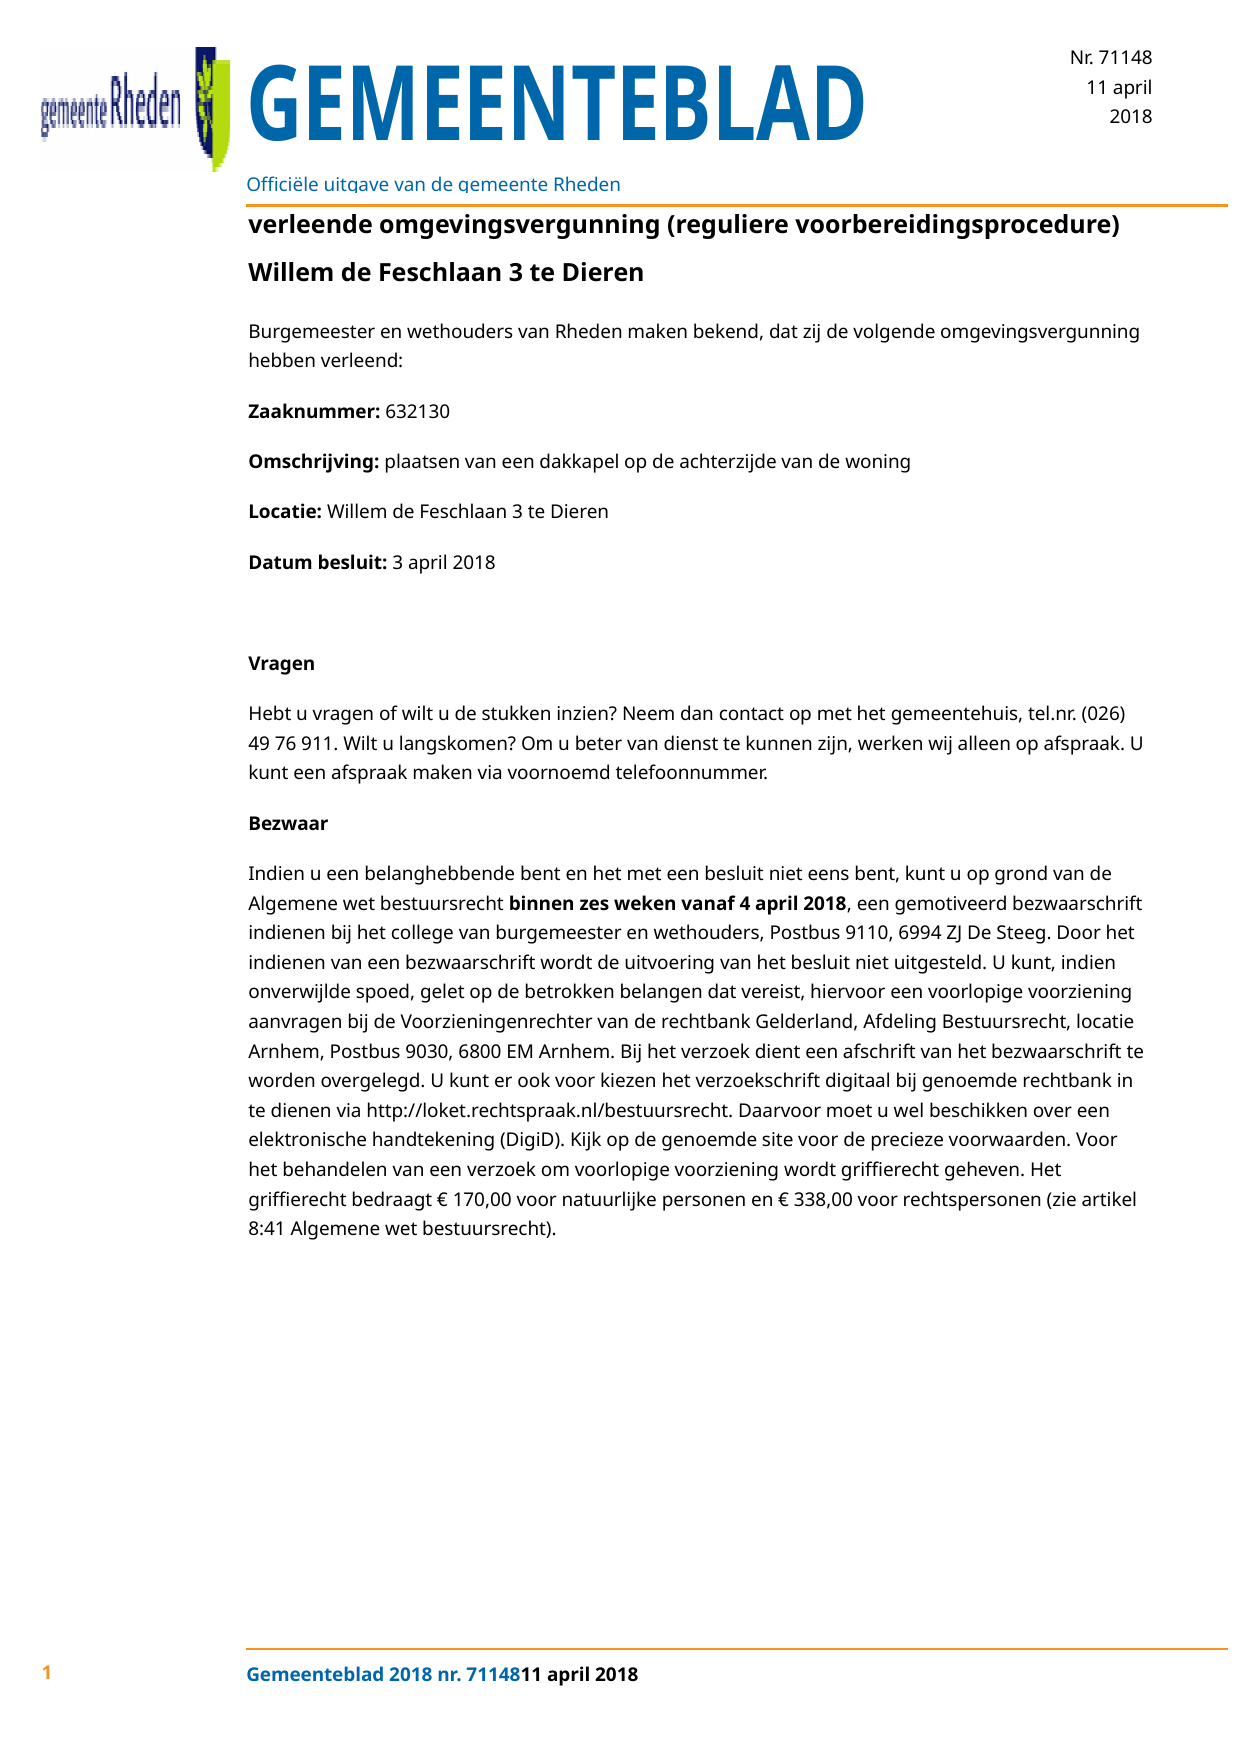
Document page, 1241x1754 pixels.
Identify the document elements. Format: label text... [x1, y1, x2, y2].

text Burgemeester en wethouders van Rheden maken bekend, dat zij de volgende omgevingsvergunning hebben verleend: [248, 318, 1152, 373]
text Hebt u vragen of wilt u de stukken inzien? Neem dan contact op met het gemeentehuis, tel.nr. (026) 49 76 911. Wilt u langskomen? Om u beter van dienst te kunnen zijn, werken wij alleen op afspraak. U kunt een afspraak maken via voornoemd telefoonnummer. [248, 700, 1152, 785]
text Omschrijving: plaatsen van een dakkapel op de achterzijde van de woning [248, 448, 1152, 474]
text Vragen [248, 650, 1152, 676]
text Zaaknummer: 632130 [248, 398, 1152, 424]
text Datum besluit: 3 april 2018 [248, 549, 1152, 575]
text verleende omgevingsvergunning (reguliere voorbereidingsprocedure) Willem de Feschlaan 3 te Dieren [248, 207, 1152, 288]
text Indien u een belanghebbende bent en het met een besluit niet eens bent, kunt u op grond van de Algemene wet bestuursrecht binnen zes weken vanaf 4 april 2018, een gemotiveerd bezwaarschrift indienen bij het college van burgemeester en wethouders, Postbus 9110, 6994 ZJ De Steeg. Door het indienen van een bezwaarschrift wordt de uitvoering van het besluit niet uitgesteld. U kunt, indien onverwijlde spoed, gelet op de betrokken belangen dat vereist, hiervoor een voorlopige voorziening aanvragen bij de Voorzieningenrechter van de rechtbank Gelderland, Afdeling Bestuursrecht, locatie Arnhem, Postbus 9030, 6800 EM Arnhem. Bij het verzoek dient een afschrift van het bezwaarschrift te worden overgelegd. U kunt er ook voor kiezen het verzoekschrift digitaal bij genoemde rechtbank in te dienen via http://loket.rechtspraak.nl/bestuursrecht. Daarvoor moet u wel beschikken over een elektronische handtekening (DigiD). Kijk op de genoemde site voor de precieze voorwaarden. Voor het behandelen van een verzoek om voorlopige voorziening wordt griffierecht geheven. Het griffierecht bedraagt € 170,00 voor natuurlijke personen en € 338,00 voor rechtspersonen (zie artikel 8:41 Algemene wet bestuursrecht). [248, 860, 1152, 1241]
text Bezwaar [248, 810, 1152, 836]
picture [41, 47, 231, 172]
text Locatie: Willem de Feschlaan 3 te Dieren [248, 499, 1152, 524]
